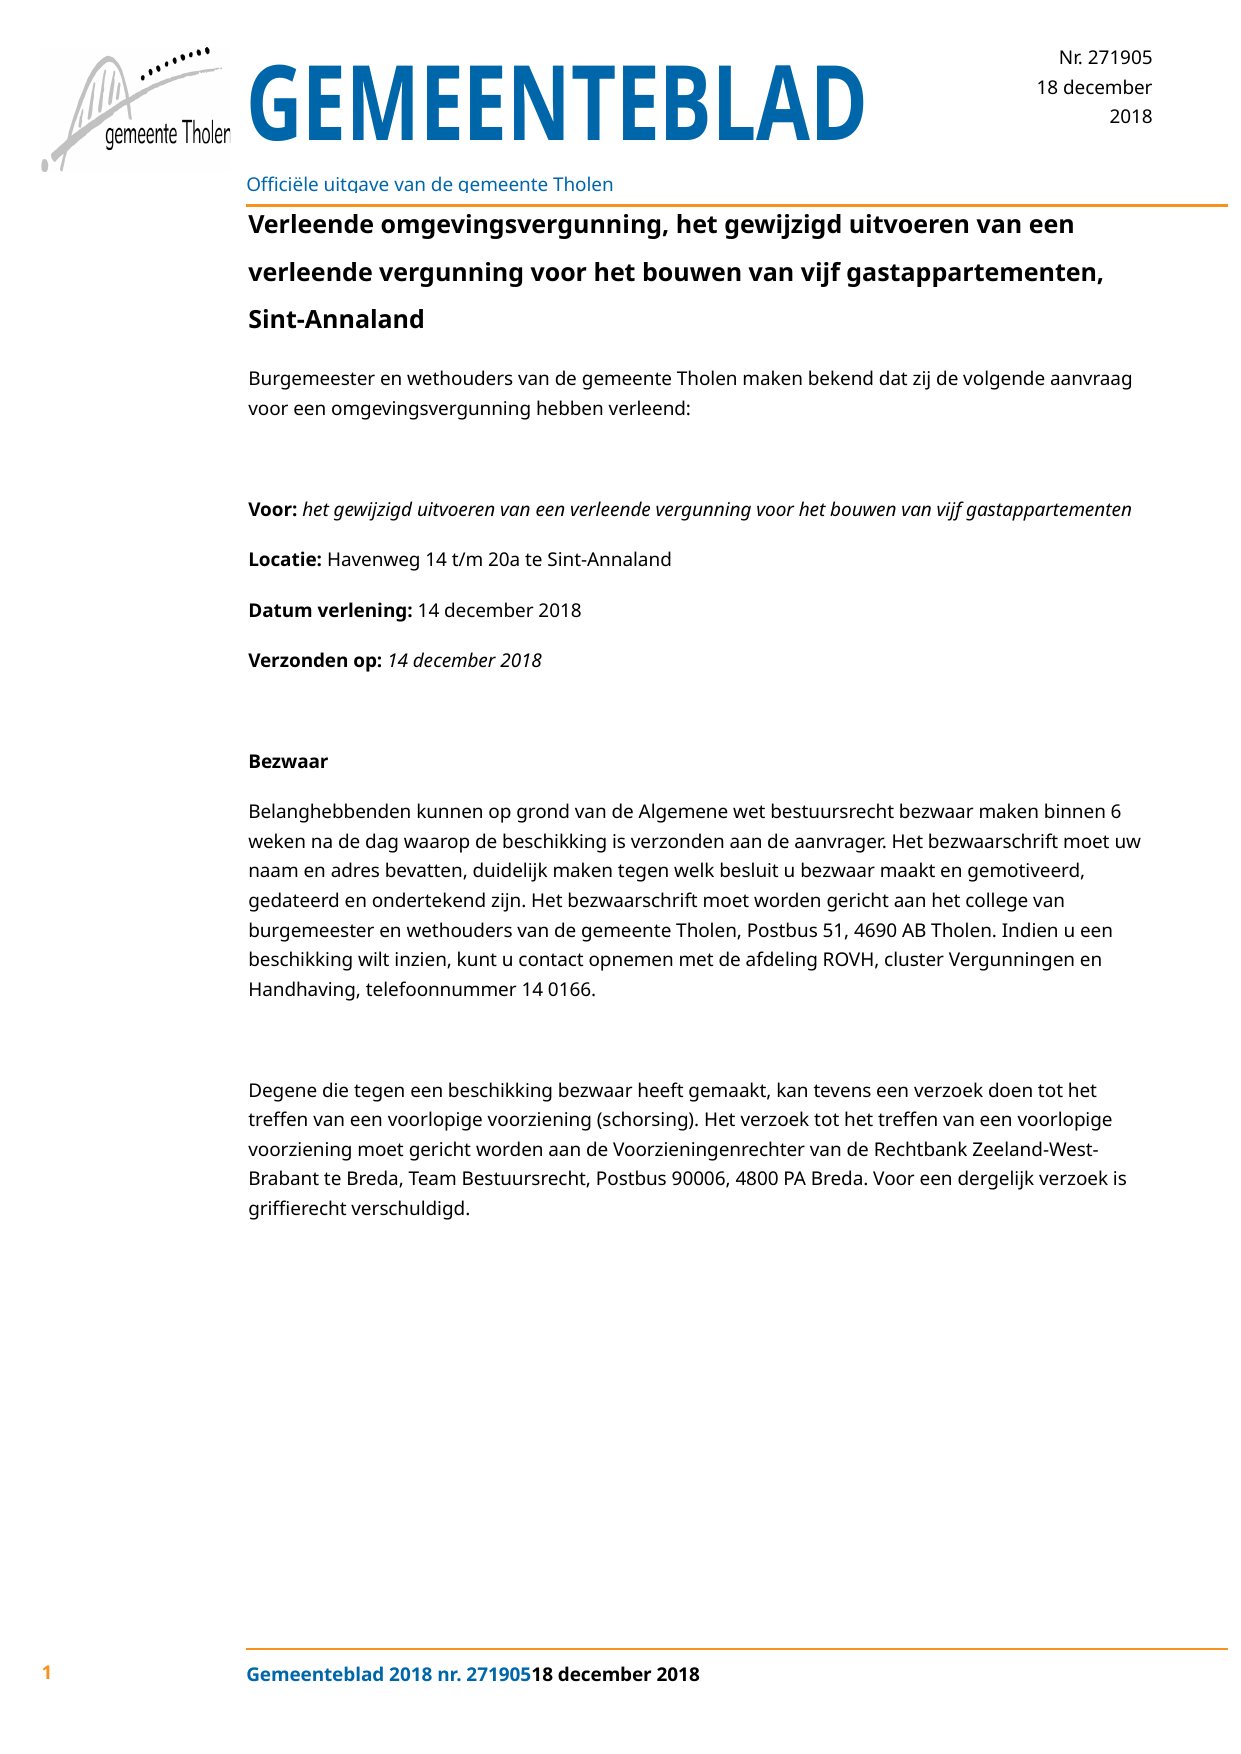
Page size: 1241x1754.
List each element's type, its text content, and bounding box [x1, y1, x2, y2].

text Locatie: Havenweg 14 t/m 20a te Sint-Annaland [248, 546, 1152, 572]
text Burgemeester en wethouders van de gemeente Tholen maken bekend dat zij de volgende aanvraag voor een omgevingsvergunning hebben verleend: [248, 366, 1152, 421]
text Degene die tegen een beschikking bezwaar heeft gemaakt, kan tevens een verzoek doen tot het treffen van een voorlopige voorziening (schorsing). Het verzoek tot het treffen van een voorlopige voorziening moet gericht worden aan de Voorzieningenrechter van de Rechtbank Zeeland-West-Brabant te Breda, Team Bestuursrecht, Postbus 90006, 4800 PA Breda. Voor een dergelijk verzoek is griffierecht verschuldigd. [248, 1077, 1152, 1221]
text Bezwaar [248, 748, 1152, 774]
picture [41, 47, 231, 172]
text Verzonden op: 14 december 2018 [248, 647, 1152, 673]
text Voor: het gewijzigd uitvoeren van een verleende vergunning voor het bouwen van vijf gastappartementen [248, 496, 1152, 522]
text Datum verlening: 14 december 2018 [248, 597, 1152, 622]
text Belanghebbenden kunnen op grond van de Algemene wet bestuursrecht bezwaar maken binnen 6 weken na de dag waarop de beschikking is verzonden aan de aanvrager. Het bezwaarschrift moet uw naam en adres bevatten, duidelijk maken tegen welk besluit u bezwaar maakt en gemotiveerd, gedateerd en ondertekend zijn. Het bezwaarschrift moet worden gericht aan het college van burgemeester en wethouders van de gemeente Tholen, Postbus 51, 4690 AB Tholen. Indien u een beschikking wilt inzien, kunt u contact opnemen met de afdeling ROVH, cluster Vergunningen en Handhaving, telefoonnummer 14 0166. [248, 798, 1152, 1002]
text Verleende omgevingsvergunning, het gewijzigd uitvoeren van een verleende vergunning voor het bouwen van vijf gastappartementen, Sint-Annaland [248, 207, 1152, 336]
